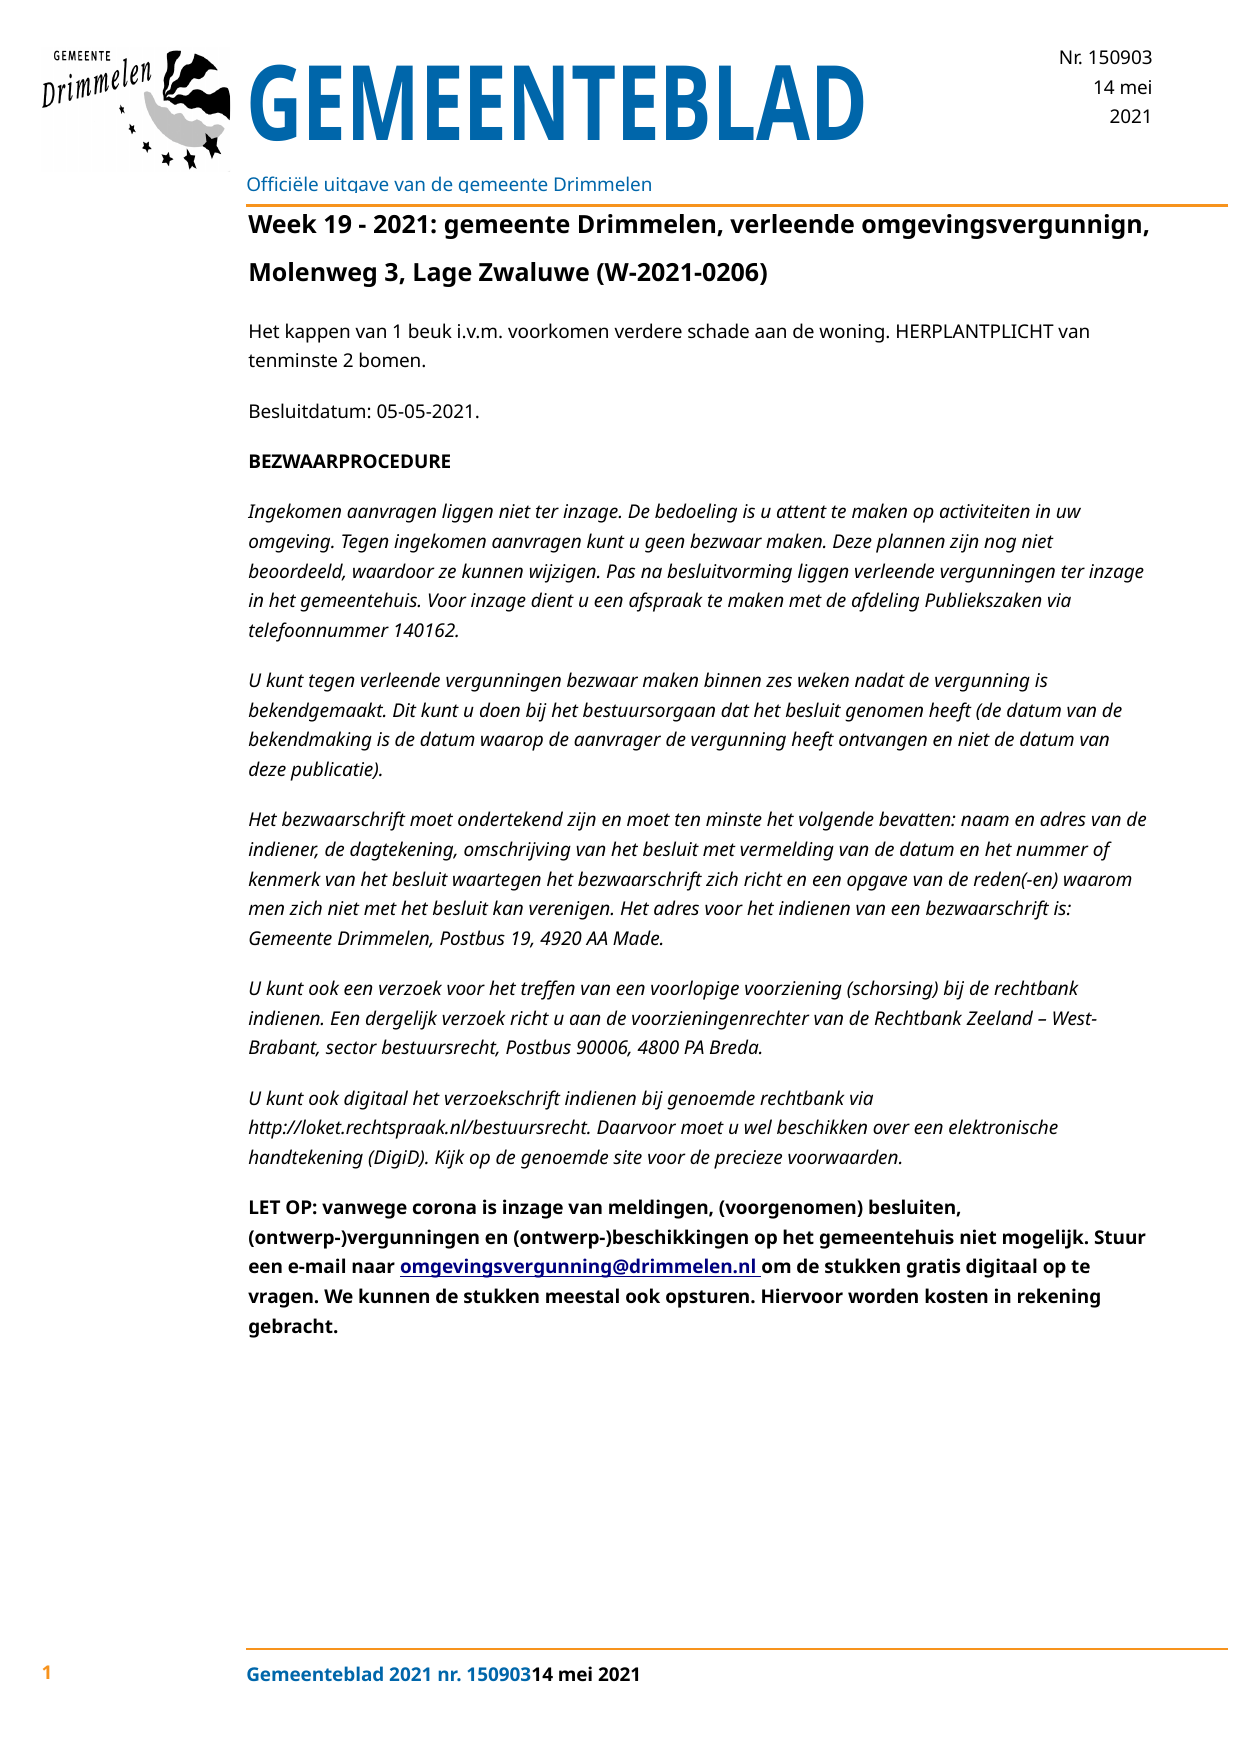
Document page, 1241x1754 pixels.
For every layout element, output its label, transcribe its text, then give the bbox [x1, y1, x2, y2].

text Week 19 - 2021: gemeente Drimmelen, verleende omgevingsvergunnign, Molenweg 3, Lage Zwaluwe (W-2021-0206) [248, 207, 1152, 288]
text U kunt ook digitaal het verzoekschrift indienen bij genoemde rechtbank via http://loket.rechtspraak.nl/bestuursrecht. Daarvoor moet u wel beschikken over een elektronische handtekening (DigiD). Kijk op de genoemde site voor de precieze voorwaarden. [248, 1085, 1152, 1170]
text Ingekomen aanvragen liggen niet ter inzage. De bedoeling is u attent te maken op activiteiten in uw omgeving. Tegen ingekomen aanvragen kunt u geen bezwaar maken. Deze plannen zijn nog niet beoordeeld, waardoor ze kunnen wijzigen. Pas na besluitvorming liggen verleende vergunningen ter inzage in het gemeentehuis. Voor inzage dient u een afspraak te maken met de afdeling Publiekszaken via telefoonnummer 140162. [248, 499, 1152, 643]
text Het kappen van 1 beuk i.v.m. voorkomen verdere schade aan de woning. HERPLANTPLICHT van tenminste 2 bomen. [248, 318, 1152, 373]
text Besluitdatum: 05-05-2021. [248, 398, 1152, 424]
picture [41, 47, 231, 172]
text U kunt tegen verleende vergunningen bezwaar maken binnen zes weken nadat de vergunning is bekendgemaakt. Dit kunt u doen bij het bestuursorgaan dat het besluit genomen heeft (de datum van de bekendmaking is de datum waarop de aanvrager de vergunning heeft ontvangen en niet de datum van deze publicatie). [248, 667, 1152, 782]
text BEZWAARPROCEDURE [248, 448, 1152, 474]
text Het bezwaarschrift moet ondertekend zijn en moet ten minste het volgende bevatten: naam en adres van de indiener, de dagtekening, omschrijving van het besluit met vermelding van de datum en het nummer of kenmerk van het besluit waartegen het bezwaarschrift zich richt en een opgave van de reden(-en) waarom men zich niet met het besluit kan verenigen. Het adres voor het indienen van een bezwaarschrift is: Gemeente Drimmelen, Postbus 19, 4920 AA Made. [248, 807, 1152, 951]
text LET OP: vanwege corona is inzage van meldingen, (voorgenomen) besluiten, (ontwerp-)vergunningen en (ontwerp-)beschikkingen op het gemeentehuis niet mogelijk. Stuur een e-mail naar omgevingsvergunning@drimmelen.nl om de stukken gratis digitaal op te vragen. We kunnen de stukken meestal ook opsturen. Hiervoor worden kosten in rekening gebracht. [248, 1194, 1152, 1339]
text U kunt ook een verzoek voor het treffen van een voorlopige voorziening (schorsing) bij de rechtbank indienen. Een dergelijk verzoek richt u aan de voorzieningenrechter van de Rechtbank Zeeland – West-Brabant, sector bestuursrecht, Postbus 90006, 4800 PA Breda. [248, 975, 1152, 1060]
